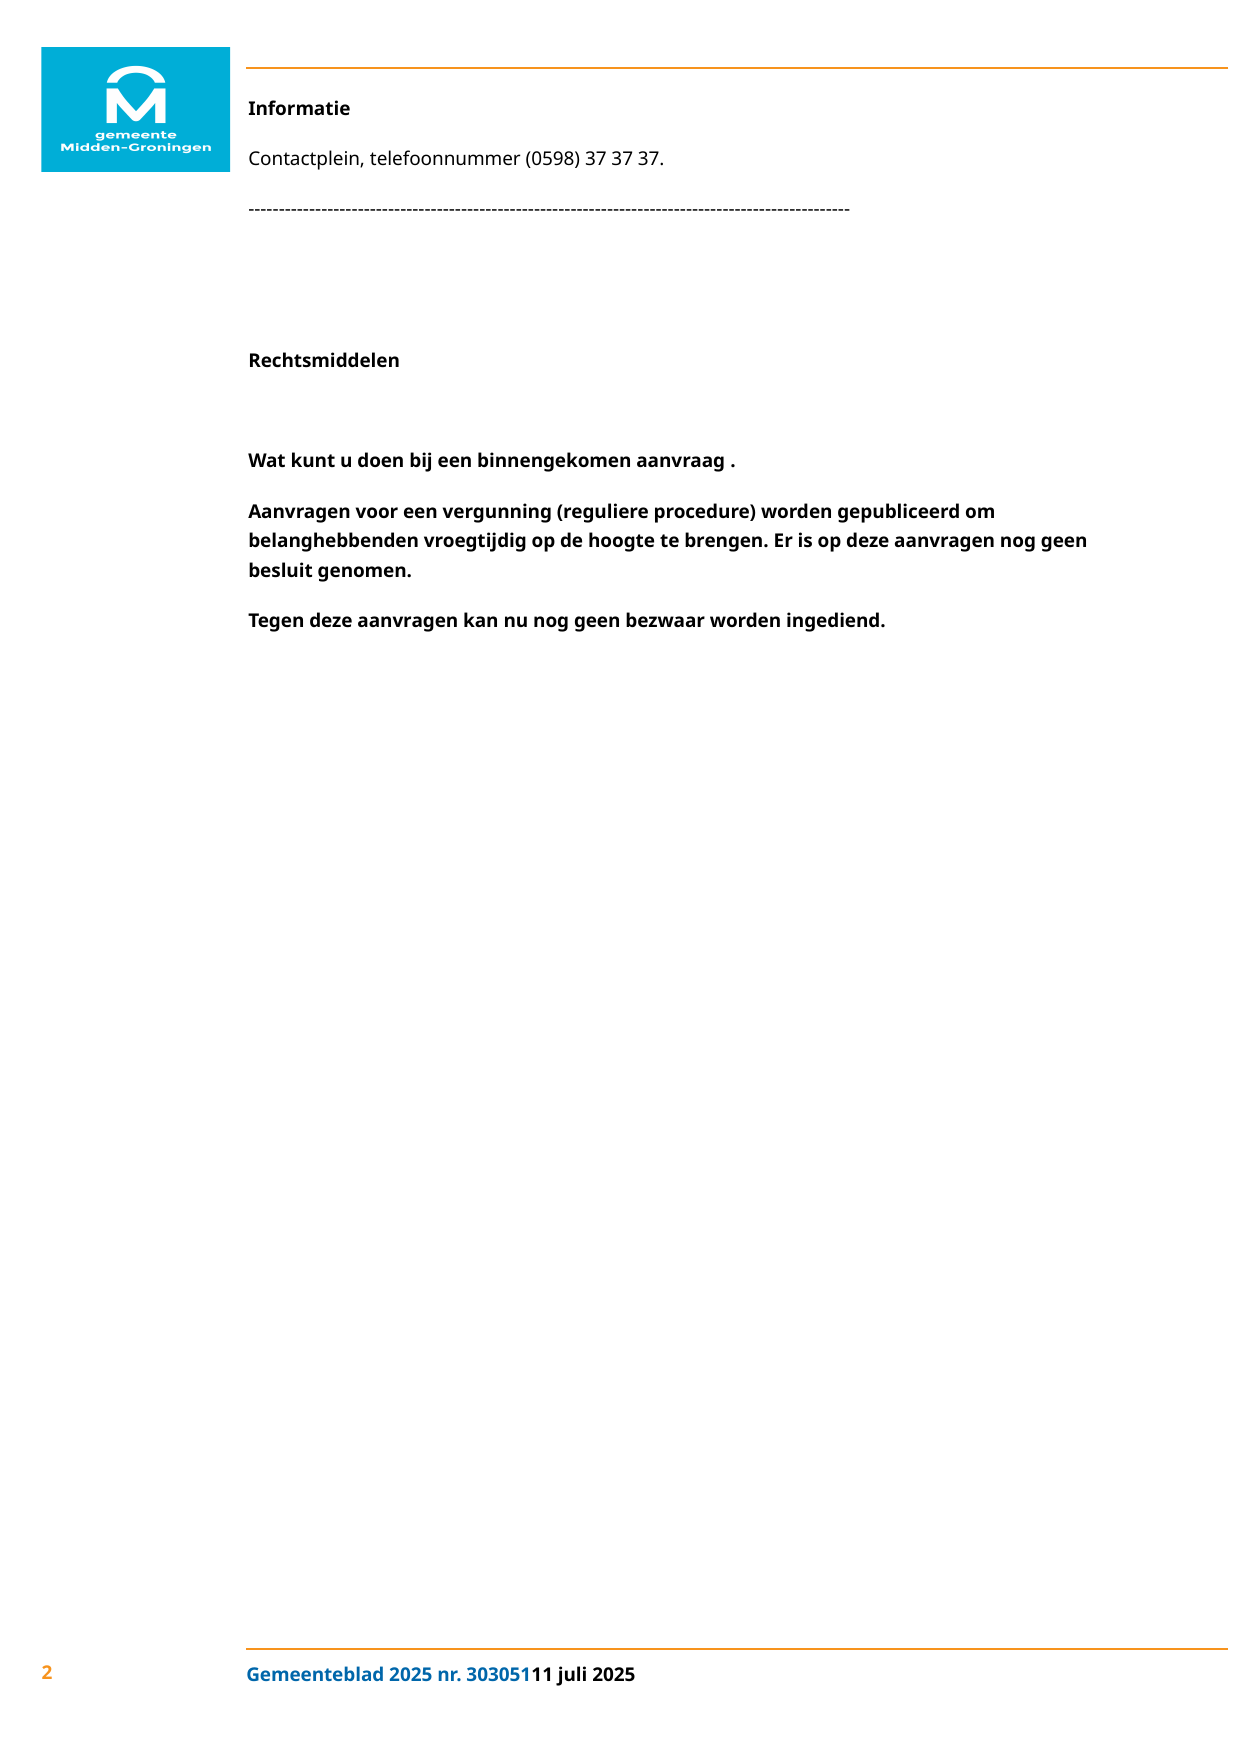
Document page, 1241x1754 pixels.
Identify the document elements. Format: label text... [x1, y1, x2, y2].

picture [184, 146, 190, 153]
picture [108, 66, 164, 82]
picture [107, 89, 165, 122]
text --------------------------------------------------------------------------------------------------- [248, 196, 1152, 221]
text Rechtsmiddelen [248, 347, 1152, 373]
text Aanvragen voor een vergunning (reguliere procedure) worden gepubliceerd om belanghebbenden vroegtijdig op de hoogte te brengen. Er is op deze aanvragen nog geen besluit genomen. [248, 498, 1152, 583]
text Contactplein, telefoonnummer (0598) 37 37 37. [248, 145, 1152, 171]
text Informatie [248, 95, 1152, 121]
text Tegen deze aanvragen kan nu nog geen bezwaar worden ingediend. [248, 608, 1152, 633]
text Wat kunt u doen bij een binnengekomen aanvraag . [248, 448, 1152, 473]
